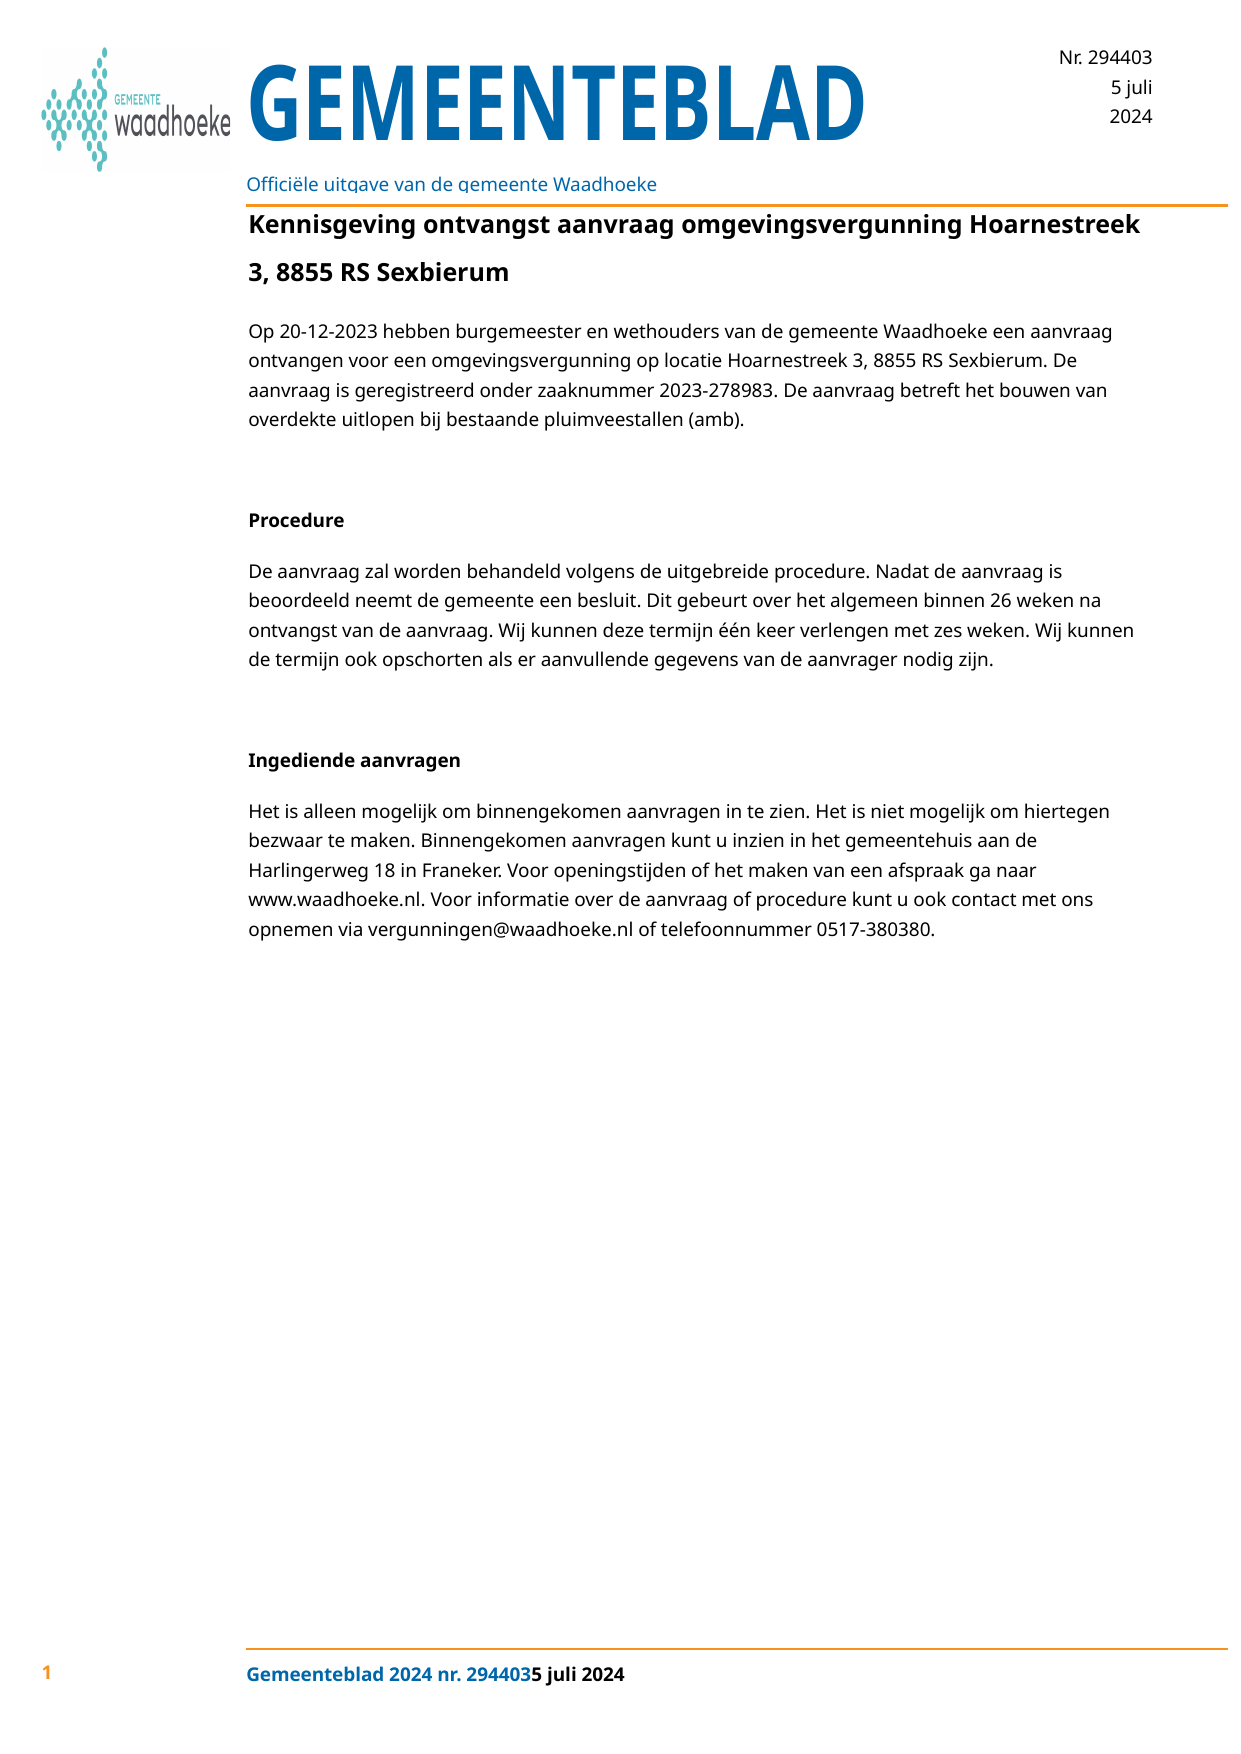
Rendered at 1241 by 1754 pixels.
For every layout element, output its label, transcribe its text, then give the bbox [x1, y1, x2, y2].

text Op 20-12-2023 hebben burgemeester en wethouders van de gemeente Waadhoeke een aanvraag ontvangen voor een omgevingsvergunning op locatie Hoarnestreek 3, 8855 RS Sexbierum. De aanvraag is geregistreerd onder zaaknummer 2023-278983. De aanvraag betreft het bouwen van overdekte uitlopen bij bestaande pluimveestallen (amb). [248, 318, 1152, 432]
text Ingediende aanvragen [248, 747, 1152, 773]
picture [41, 47, 231, 172]
text Kennisgeving ontvangst aanvraag omgevingsvergunning Hoarnestreek 3, 8855 RS Sexbierum [248, 207, 1152, 288]
text De aanvraag zal worden behandeld volgens de uitgebreide procedure. Nadat de aanvraag is beoordeeld neemt de gemeente een besluit. Dit gebeurt over het algemeen binnen 26 weken na ontvangst van de aanvraag. Wij kunnen deze termijn één keer verlengen met zes weken. Wij kunnen de termijn ook opschorten als er aanvullende gegevens van de aanvrager nodig zijn. [248, 558, 1152, 672]
text Het is alleen mogelijk om binnengekomen aanvragen in te zien. Het is niet mogelijk om hiertegen bezwaar te maken. Binnengekomen aanvragen kunt u inzien in het gemeentehuis aan de Harlingerweg 18 in Franeker. Voor openingstijden of het maken van een afspraak ga naar www.waadhoeke.nl. Voor informatie over de aanvraag of procedure kunt u ook contact met ons opnemen via vergunningen@waadhoeke.nl of telefoonnummer 0517-380380. [248, 798, 1152, 942]
text Procedure [248, 507, 1152, 533]
